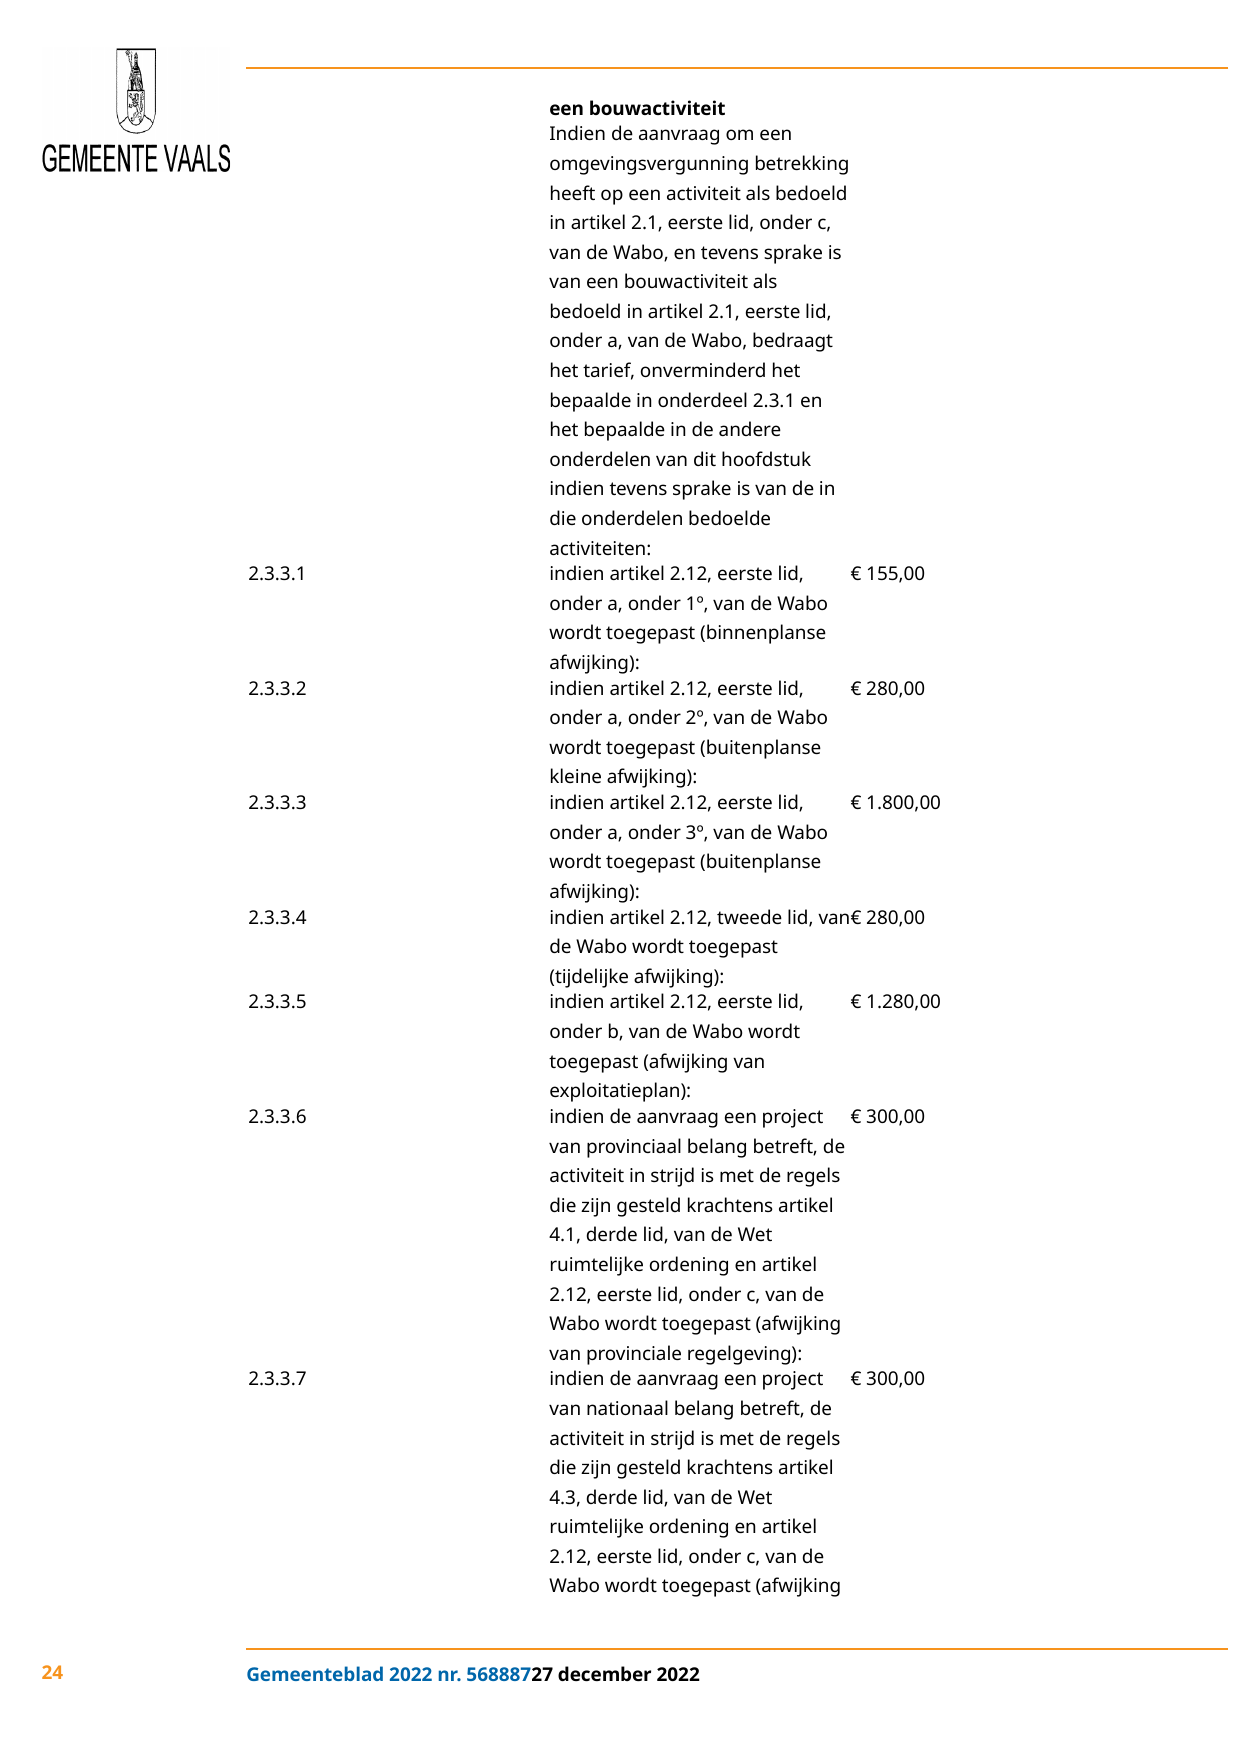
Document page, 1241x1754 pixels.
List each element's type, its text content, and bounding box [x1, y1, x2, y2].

table_cell [248, 121, 549, 560]
table_cell indien artikel 2.12, eerste lid, onder a, onder 2º, van de Wabo wordt toegepast (buitenplanse kleine afwijking): [549, 675, 850, 789]
table_cell een bouwactiviteit [549, 95, 850, 121]
table_cell € 280,00 [850, 675, 1152, 789]
table_cell € 300,00 [850, 1103, 1152, 1366]
picture [41, 47, 231, 172]
table_cell 2.3.3.5 [248, 989, 549, 1103]
table_cell € 1.280,00 [850, 989, 1152, 1103]
table_cell indien artikel 2.12, eerste lid, onder a, onder 3º, van de Wabo wordt toegepast (buitenplanse afwijking): [549, 789, 850, 904]
table_cell € 300,00 [850, 1366, 1152, 1598]
table_cell indien artikel 2.12, eerste lid, onder b, van de Wabo wordt toegepast (afwijking van exploitatieplan): [549, 989, 850, 1103]
table_cell [850, 121, 1152, 560]
table_cell € 280,00 [850, 904, 1152, 989]
table_cell Indien de aanvraag om een omgevingsvergunning betrekking heeft op een activiteit als bedoeld in artikel 2.1, eerste lid, onder c, van de Wabo, en tevens sprake is van een bouwactiviteit als bedoeld in artikel 2.1, eerste lid, onder a, van de Wabo, bedraagt het tarief, onverminderd het bepaalde in onderdeel 2.3.1 en het bepaalde in de andere onderdelen van dit hoofdstuk indien tevens sprake is van de in die onderdelen bedoelde activiteiten: [549, 121, 850, 560]
table_cell € 1.800,00 [850, 789, 1152, 904]
table_cell 2.3.3.7 [248, 1366, 549, 1598]
table_cell indien de aanvraag een project van provinciaal belang betreft, de activiteit in strijd is met de regels die zijn gesteld krachtens artikel 4.1, derde lid, van de Wet ruimtelijke ordening en artikel 2.12, eerste lid, onder c, van de Wabo wordt toegepast (afwijking van provinciale regelgeving): [549, 1103, 850, 1366]
table_cell 2.3.3.2 [248, 675, 549, 789]
table_cell 2.3.3.4 [248, 904, 549, 989]
table_cell indien artikel 2.12, eerste lid, onder a, onder 1º, van de Wabo wordt toegepast (binnenplanse afwijking): [549, 560, 850, 675]
table_cell [850, 95, 1152, 121]
table_cell [248, 95, 549, 121]
table_cell 2.3.3.6 [248, 1103, 549, 1366]
table_cell indien artikel 2.12, tweede lid, van de Wabo wordt toegepast (tijdelijke afwijking): [549, 904, 850, 989]
table_cell 2.3.3.3 [248, 789, 549, 904]
table_cell indien de aanvraag een project van nationaal belang betreft, de activiteit in strijd is met de regels die zijn gesteld krachtens artikel 4.3, derde lid, van de Wet ruimtelijke ordening en artikel 2.12, eerste lid, onder c, van de Wabo wordt toegepast (afwijking [549, 1366, 850, 1598]
table_cell € 155,00 [850, 560, 1152, 675]
table_cell 2.3.3.1 [248, 560, 549, 675]
